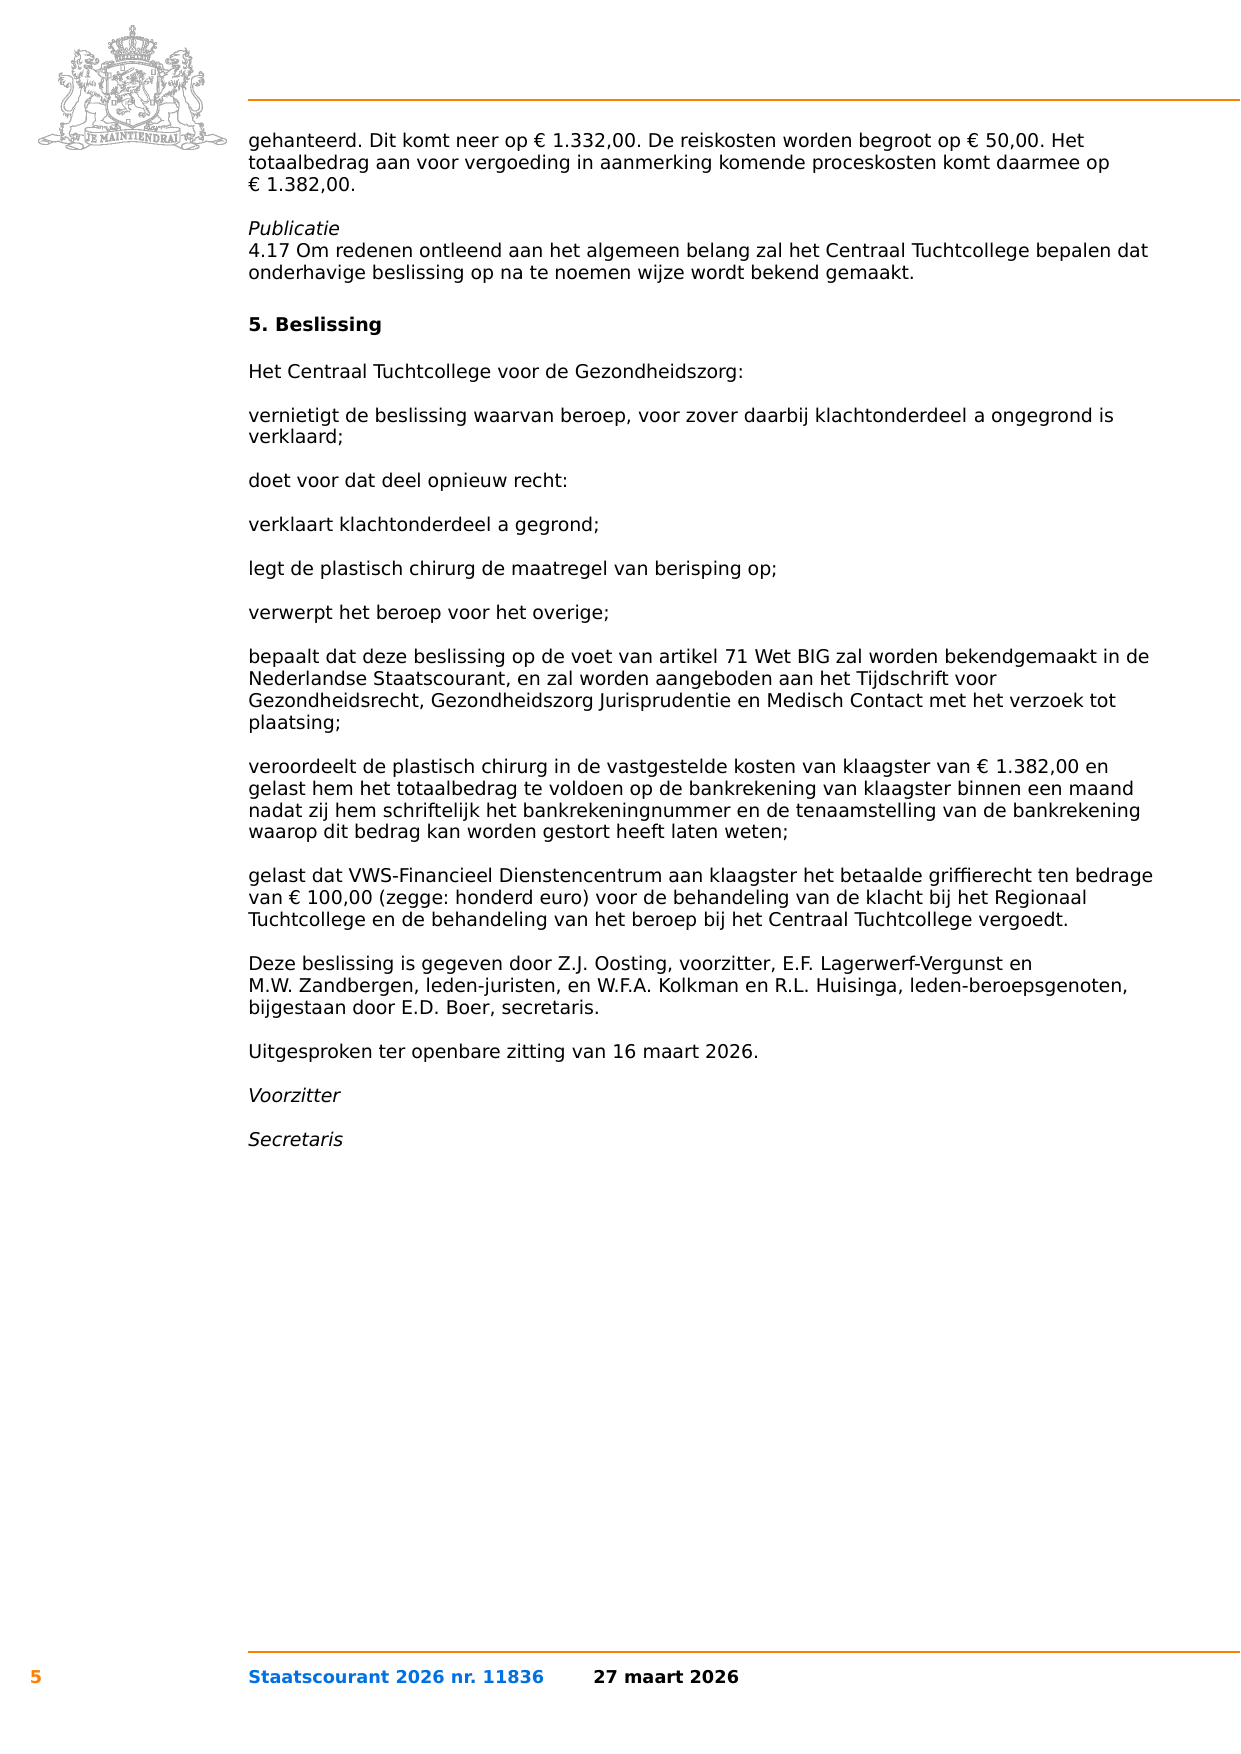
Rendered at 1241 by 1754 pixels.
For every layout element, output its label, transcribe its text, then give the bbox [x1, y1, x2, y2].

text bepaalt dat deze beslissing op de voet van artikel 71 Wet BIG zal worden bekendgemaakt in de Nederlandse Staatscourant, en zal worden aangeboden aan het Tijdschrift voor Gezondheidsrecht, Gezondheidszorg Jurisprudentie en Medisch Contact met het verzoek tot plaatsing; [248, 646, 1163, 734]
text 4.17 Om redenen ontleend aan het algemeen belang zal het Centraal Tuchtcollege bepalen dat onderhavige beslissing op na te noemen wijze wordt bekend gemaakt. [248, 240, 1163, 284]
subtitle Publicatie [248, 218, 1163, 240]
text veroordeelt de plastisch chirurg in de vastgestelde kosten van klaagster van € 1.382,00 en gelast hem het totaalbedrag te voldoen op de bankrekening van klaagster binnen een maand nadat zij hem schriftelijk het bankrekeningnummer en de tenaamstelling van de bankrekening waarop dit bedrag kan worden gestort heeft laten weten; [248, 756, 1163, 843]
text Uitgesproken ter openbare zitting van 16 maart 2026. [248, 1041, 1163, 1063]
picture [38, 25, 227, 150]
text Deze beslissing is gegeven door Z.J. Oosting, voorzitter, E.F. Lagerwerf-Vergunst en M.W. Zandbergen, leden-juristen, en W.F.A. Kolkman en R.L. Huisinga, leden-beroepsgenoten, bijgestaan door E.D. Boer, secretaris. [248, 953, 1163, 1019]
text Secretaris [248, 1129, 1163, 1151]
text gehanteerd. Dit komt neer op € 1.332,00. De reiskosten worden begroot op € 50,00. Het totaalbedrag aan voor vergoeding in aanmerking komende proceskosten komt daarmee op € 1.382,00. [248, 130, 1163, 196]
text Voorzitter [248, 1085, 1163, 1107]
text gelast dat VWS-Financieel Dienstencentrum aan klaagster het betaalde griffierecht ten bedrage van € 100,00 (zegge: honderd euro) voor de behandeling van de klacht bij het Regionaal Tuchtcollege en de behandeling van het beroep bij het Centraal Tuchtcollege vergoedt. [248, 865, 1163, 931]
text doet voor dat deel opnieuw recht: [248, 470, 1163, 492]
text verwerpt het beroep voor het overige; [248, 602, 1163, 624]
text vernietigt de beslissing waarvan beroep, voor zover daarbij klachtonderdeel a ongegrond is verklaard; [248, 404, 1163, 448]
text legt de plastisch chirurg de maatregel van berisping op; [248, 558, 1163, 580]
subtitle 5. Beslissing [248, 314, 1163, 336]
text Het Centraal Tuchtcollege voor de Gezondheidszorg: [248, 361, 1163, 383]
text verklaart klachtonderdeel a gegrond; [248, 514, 1163, 536]
